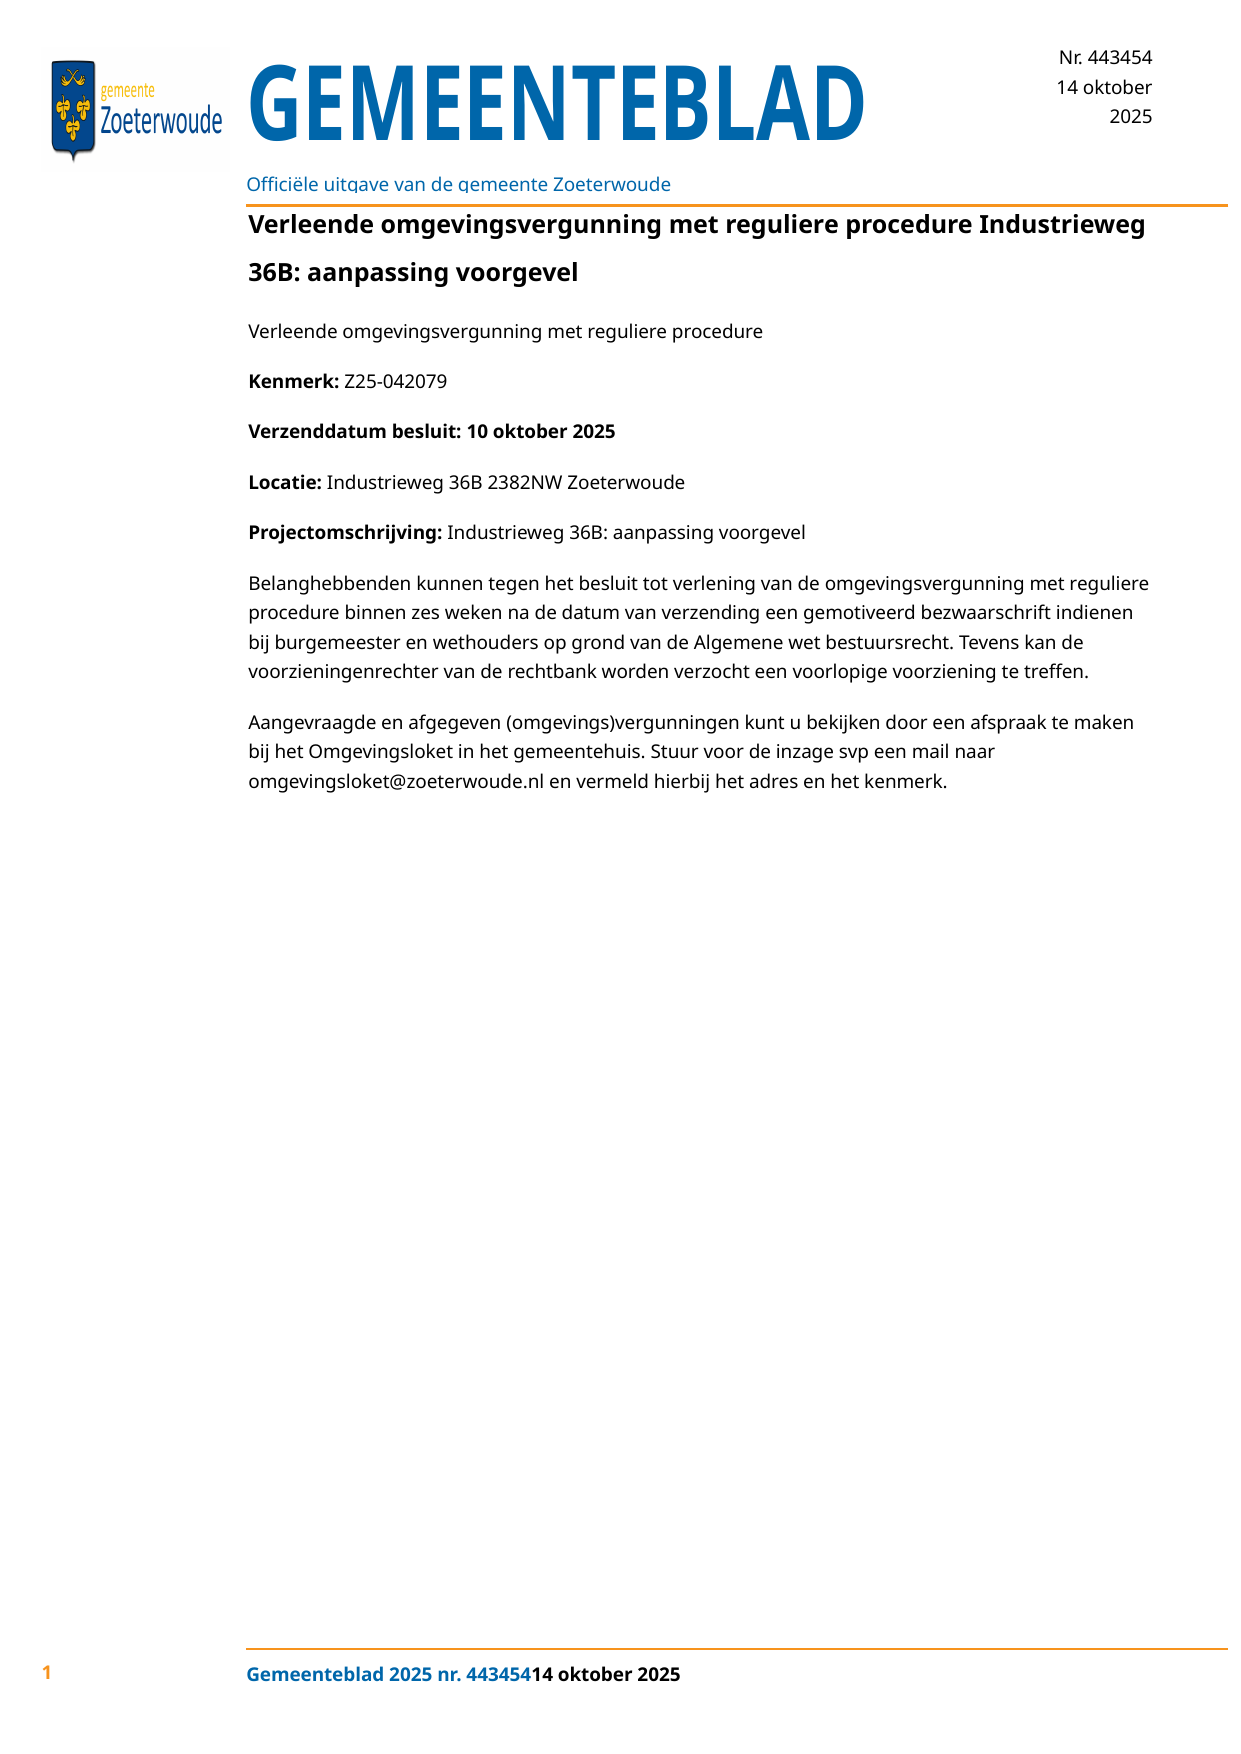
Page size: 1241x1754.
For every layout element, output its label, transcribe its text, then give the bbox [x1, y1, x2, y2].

text Verzenddatum besluit: 10 oktober 2025 [248, 419, 1152, 444]
text Aangevraagde en afgegeven (omgevings)vergunningen kunt u bekijken door een afspraak te maken bij het Omgevingsloket in het gemeentehuis. Stuur voor de inzage svp een mail naar omgevingsloket@zoeterwoude.nl en vermeld hierbij het adres en het kenmerk. [248, 709, 1152, 794]
text Belanghebbenden kunnen tegen het besluit tot verlening van de omgevingsvergunning met reguliere procedure binnen zes weken na de datum van verzending een gemotiveerd bezwaarschrift indienen bij burgemeester en wethouders op grond van de Algemene wet bestuursrecht. Tevens kan de voorzieningenrechter van de rechtbank worden verzocht een voorlopige voorziening te treffen. [248, 570, 1152, 684]
text Kenmerk: Z25-042079 [248, 368, 1152, 394]
text Projectomschrijving: Industrieweg 36B: aanpassing voorgevel [248, 519, 1152, 545]
text Verleende omgevingsvergunning met reguliere procedure Industrieweg 36B: aanpassing voorgevel [248, 207, 1152, 288]
text Verleende omgevingsvergunning met reguliere procedure [248, 318, 1152, 344]
text Locatie: Industrieweg 36B 2382NW Zoeterwoude [248, 469, 1152, 495]
picture [41, 47, 231, 172]
